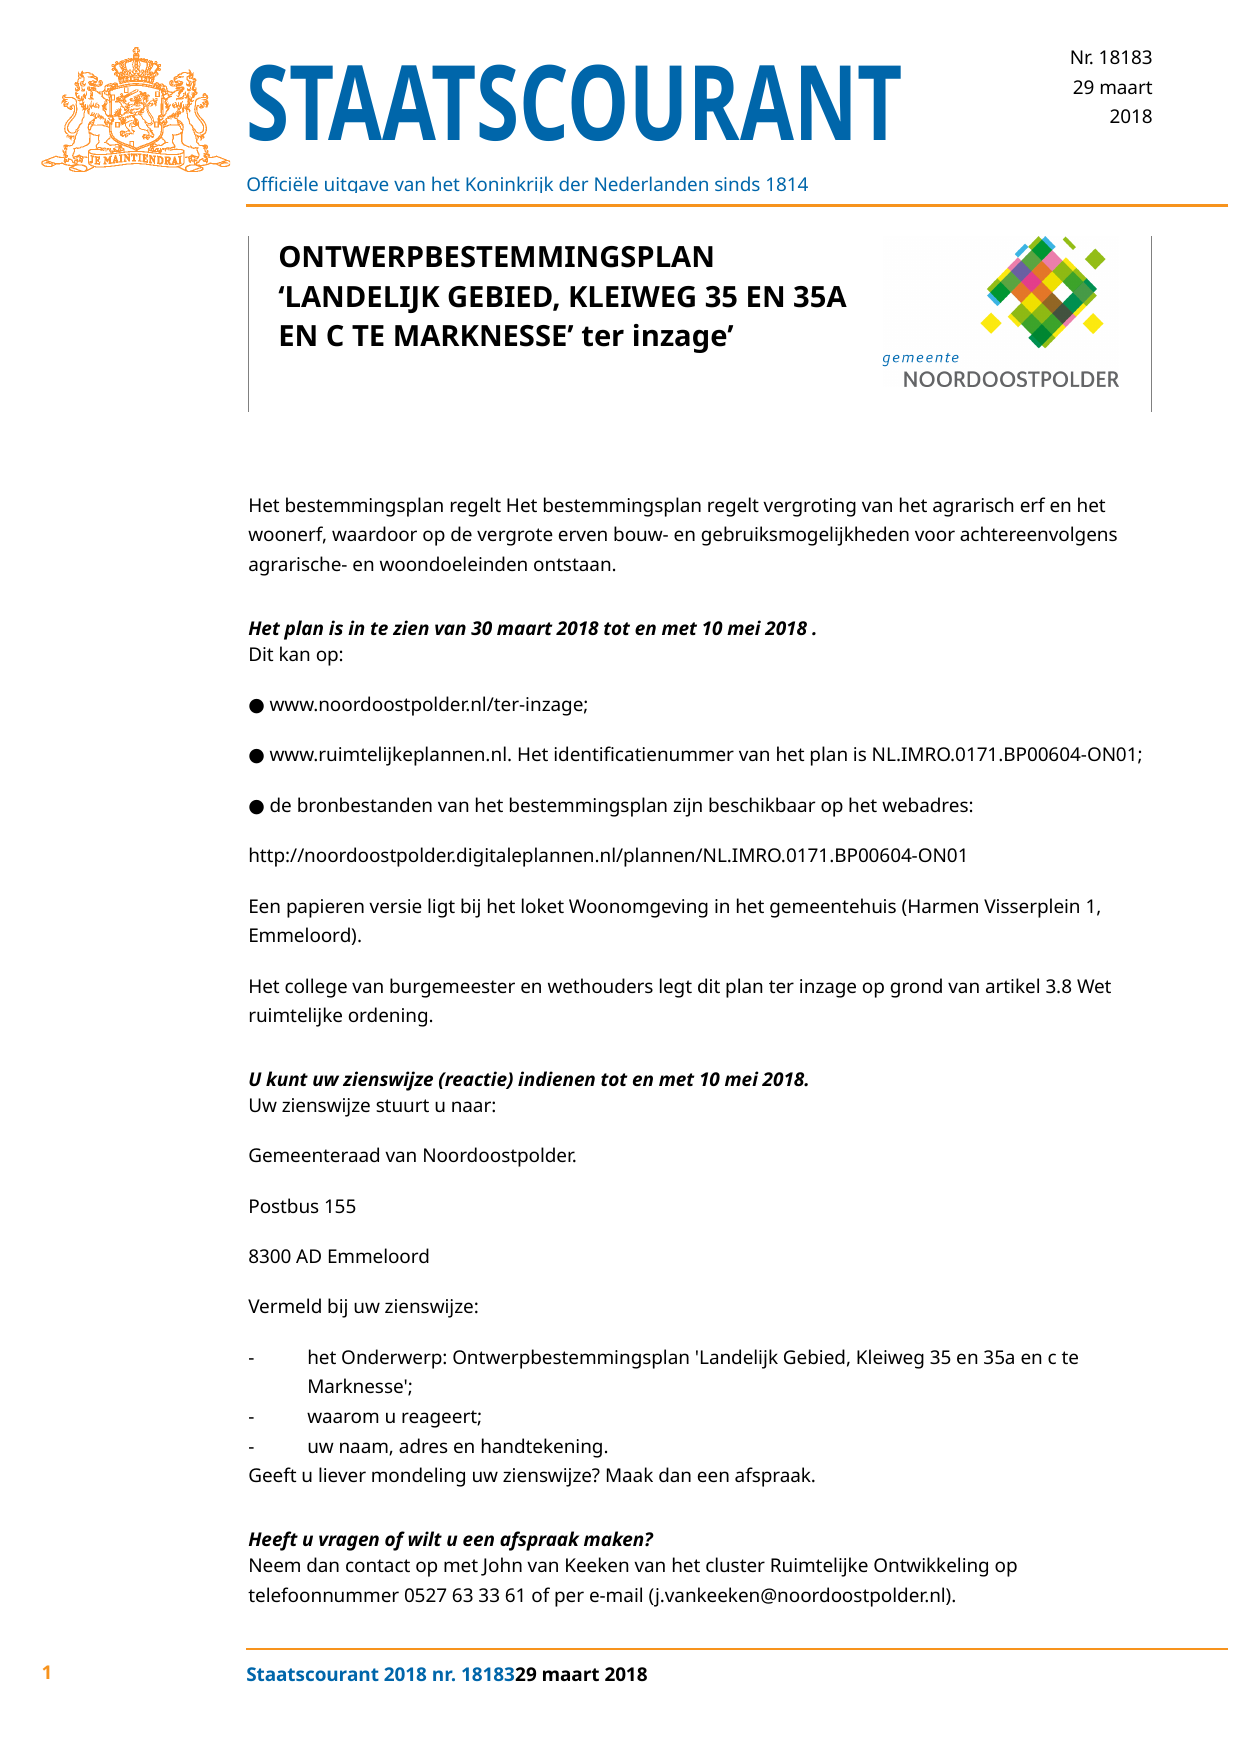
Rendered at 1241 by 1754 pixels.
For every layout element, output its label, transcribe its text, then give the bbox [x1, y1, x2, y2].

text ● www.ruimtelijkeplannen.nl. Het identificatienummer van het plan is NL.IMRO.0171.BP00604-ON01; [248, 742, 1152, 767]
text ● de bronbestanden van het bestemmingsplan zijn beschikbaar op het webadres: [248, 792, 1152, 818]
text Neem dan contact op met John van Keeken van het cluster Ruimtelijke Ontwikkeling op telefoonnummer 0527 63 33 61 of per e-mail (j.vankeeken@noordoostpolder.nl). [248, 1552, 1152, 1607]
text 8300 AD Emmeloord [248, 1243, 1152, 1269]
text U kunt uw zienswijze (reactie) indienen tot en met 10 mei 2018. [248, 1066, 1152, 1092]
text Dit kan op: [248, 641, 1152, 666]
text ● www.noordoostpolder.nl/ter-inzage; [248, 691, 1152, 717]
text Gemeenteraad van Noordoostpolder. [248, 1142, 1152, 1168]
list uw naam, adres en handtekening. [248, 1433, 1152, 1459]
table_header [850, 236, 1151, 412]
text http://noordoostpolder.digitaleplannen.nl/plannen/NL.IMRO.0171.BP00604-ON01 [248, 842, 1152, 868]
table_header ONTWERPBESTEMMINGSPLAN ‘LANDELIJK GEBIED, KLEIWEG 35 EN 35A EN C TE MARKNESSE’ ter inzage’ [249, 236, 850, 412]
text Heeft u vragen of wilt u een afspraak maken? [248, 1526, 1152, 1552]
text Geeft u liever mondeling uw zienswijze? Maak dan een afspraak. [248, 1462, 1152, 1488]
text Het college van burgemeester en wethouders legt dit plan ter inzage op grond van artikel 3.8 Wet ruimtelijke ordening. [248, 973, 1152, 1028]
picture [882, 236, 1119, 387]
text Uw zienswijze stuurt u naar: [248, 1092, 1152, 1118]
text Postbus 155 [248, 1193, 1152, 1219]
text Het bestemmingsplan regelt Het bestemmingsplan regelt vergroting van het agrarisch erf en het woonerf, waardoor op de vergrote erven bouw- en gebruiksmogelijkheden voor achtereenvolgens agrarische- en woondoeleinden ontstaan. [248, 492, 1152, 577]
text Het plan is in te zien van 30 maart 2018 tot en met 10 mei 2018 . [248, 615, 1152, 641]
picture [41, 47, 231, 172]
list waarom u reageert; [248, 1403, 1152, 1429]
text Vermeld bij uw zienswijze: [248, 1294, 1152, 1319]
text Een papieren versie ligt bij het loket Woonomgeving in het gemeentehuis (Harmen Visserplein 1, Emmeloord). [248, 893, 1152, 948]
list het Onderwerp: Ontwerpbestemmingsplan 'Landelijk Gebied, Kleiweg 35 en 35a en c te Marknesse'; [248, 1344, 1152, 1399]
